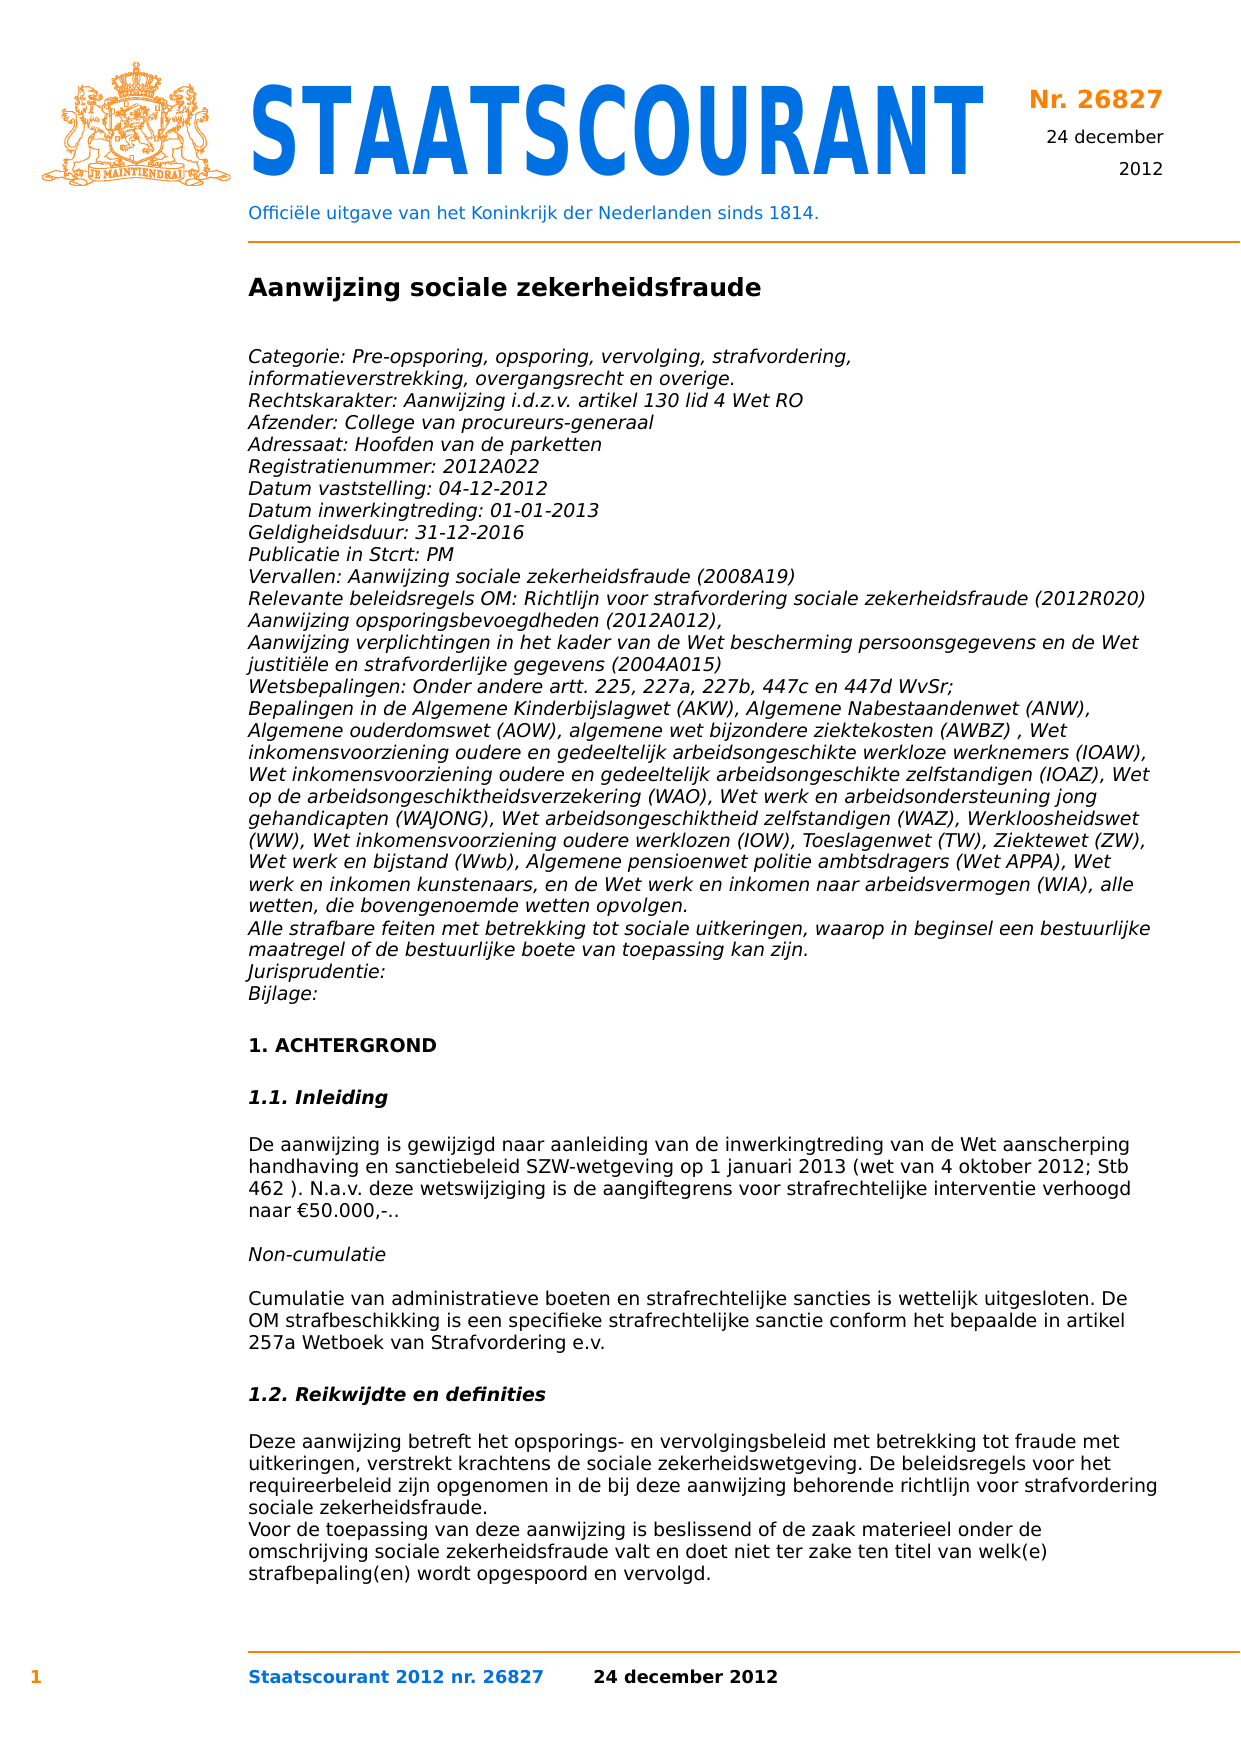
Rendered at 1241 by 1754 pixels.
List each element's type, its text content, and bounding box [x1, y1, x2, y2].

text Registratienummer: 2012A022 [248, 456, 1163, 478]
text Aanwijzing verplichtingen in het kader van de Wet bescherming persoonsgegevens en de Wet justitiële en strafvorderlijke gegevens (2004A015) [248, 632, 1163, 676]
text Rechtskarakter: Aanwijzing i.d.z.v. artikel 130 lid 4 Wet RO [248, 390, 1163, 412]
table_header Nr. 26827 [998, 62, 1240, 121]
subtitle Non-cumulatie [248, 1244, 1163, 1266]
text Relevante beleidsregels OM: Richtlijn voor strafvordering sociale zekerheidsfraude (2012R020) [248, 588, 1163, 610]
text Categorie: Pre-opsporing, opsporing, vervolging, strafvordering, [248, 346, 1163, 368]
text Wetsbepalingen: Onder andere artt. 225, 227a, 227b, 447c en 447d WvSr; [248, 676, 1163, 698]
text Publicatie in Stcrt: PM [248, 544, 1163, 566]
text Bepalingen in de Algemene Kinderbijslagwet (AKW), Algemene Nabestaandenwet (ANW), Algemene ouderdomswet (AOW), algemene wet bijzondere ziektekosten (AWBZ) , Wet inkomensvoorziening oudere en gedeeltelijk arbeidsongeschikte werkloze werknemers (IOAW), Wet inkomensvoorziening oudere en gedeeltelijk arbeidsongeschikte zelfstandigen (IOAZ), Wet op de arbeidsongeschiktheidsverzekering (WAO), Wet werk en arbeidsondersteuning jong gehandicapten (WAJONG), Wet arbeidsongeschiktheid zelfstandigen (WAZ), Werkloosheidswet (WW), Wet inkomensvoorziening oudere werklozen (IOW), Toeslagenwet (TW), Ziektewet (ZW), Wet werk en bijstand (Wwb), Algemene pensioenwet politie ambtsdragers (Wet APPA), Wet werk en inkomen kunstenaars, en de Wet werk en inkomen naar arbeidsvermogen (WIA), alle wetten, die bovengenoemde wetten opvolgen. [248, 698, 1163, 917]
subtitle 1. ACHTERGROND [248, 1035, 1163, 1057]
table_cell 24 december [998, 121, 1240, 153]
table_header [25, 62, 248, 241]
text Aanwijzing opsporingsbevoegdheden (2012A012), [248, 610, 1163, 632]
text Jurisprudentie: [248, 961, 1163, 983]
table_cell 2012 [998, 153, 1240, 203]
text Vervallen: Aanwijzing sociale zekerheidsfraude (2008A19) [248, 566, 1163, 588]
subtitle 1.1. Inleiding [248, 1087, 1163, 1109]
text informatieverstrekking, overgangsrecht en overige. [248, 368, 1163, 390]
text Cumulatie van administratieve boeten en strafrechtelijke sancties is wettelijk uitgesloten. De OM strafbeschikking is een specifieke strafrechtelijke sanctie conform het bepaalde in artikel 257a Wetboek van Strafvordering e.v. [248, 1288, 1163, 1354]
text Datum vaststelling: 04-12-2012 [248, 478, 1163, 500]
picture [41, 62, 231, 186]
subtitle 1.2. Reikwijdte en definities [248, 1384, 1163, 1406]
subtitle Aanwijzing sociale zekerheidsfraude [248, 273, 1163, 302]
text De aanwijzing is gewijzigd naar aanleiding van de inwerkingtreding van de Wet aanscherping handhaving en sanctiebeleid SZW-wetgeving op 1 januari 2013 (wet van 4 oktober 2012; Stb 462 ). N.a.v. deze wetswijziging is de aangiftegrens voor strafrechtelijke interventie verhoogd naar €50.000,-.. [248, 1134, 1163, 1222]
text Alle strafbare feiten met betrekking tot sociale uitkeringen, waarop in beginsel een bestuurlijke maatregel of de bestuurlijke boete van toepassing kan zijn. [248, 917, 1163, 961]
text Afzender: College van procureurs-generaal [248, 412, 1163, 434]
table_header STAATSCOURANT [248, 62, 998, 203]
text Voor de toepassing van deze aanwijzing is beslissend of de zaak materieel onder de omschrijving sociale zekerheidsfraude valt en doet niet ter zake ten titel van welk(e) strafbepaling(en) wordt opgespoord en vervolgd. [248, 1519, 1163, 1585]
text Geldigheidsduur: 31-12-2016 [248, 522, 1163, 544]
table_cell Officiële uitgave van het Koninkrijk der Nederlanden sinds 1814. [248, 203, 1240, 241]
text Datum inwerkingtreding: 01-01-2013 [248, 500, 1163, 522]
text Deze aanwijzing betreft het opsporings- en vervolgingsbeleid met betrekking tot fraude met uitkeringen, verstrekt krachtens de sociale zekerheidswetgeving. De beleidsregels voor het requireerbeleid zijn opgenomen in de bij deze aanwijzing behorende richtlijn voor strafvordering sociale zekerheidsfraude. [248, 1431, 1163, 1519]
text Adressaat: Hoofden van de parketten [248, 434, 1163, 456]
text Bijlage: [248, 983, 1163, 1005]
